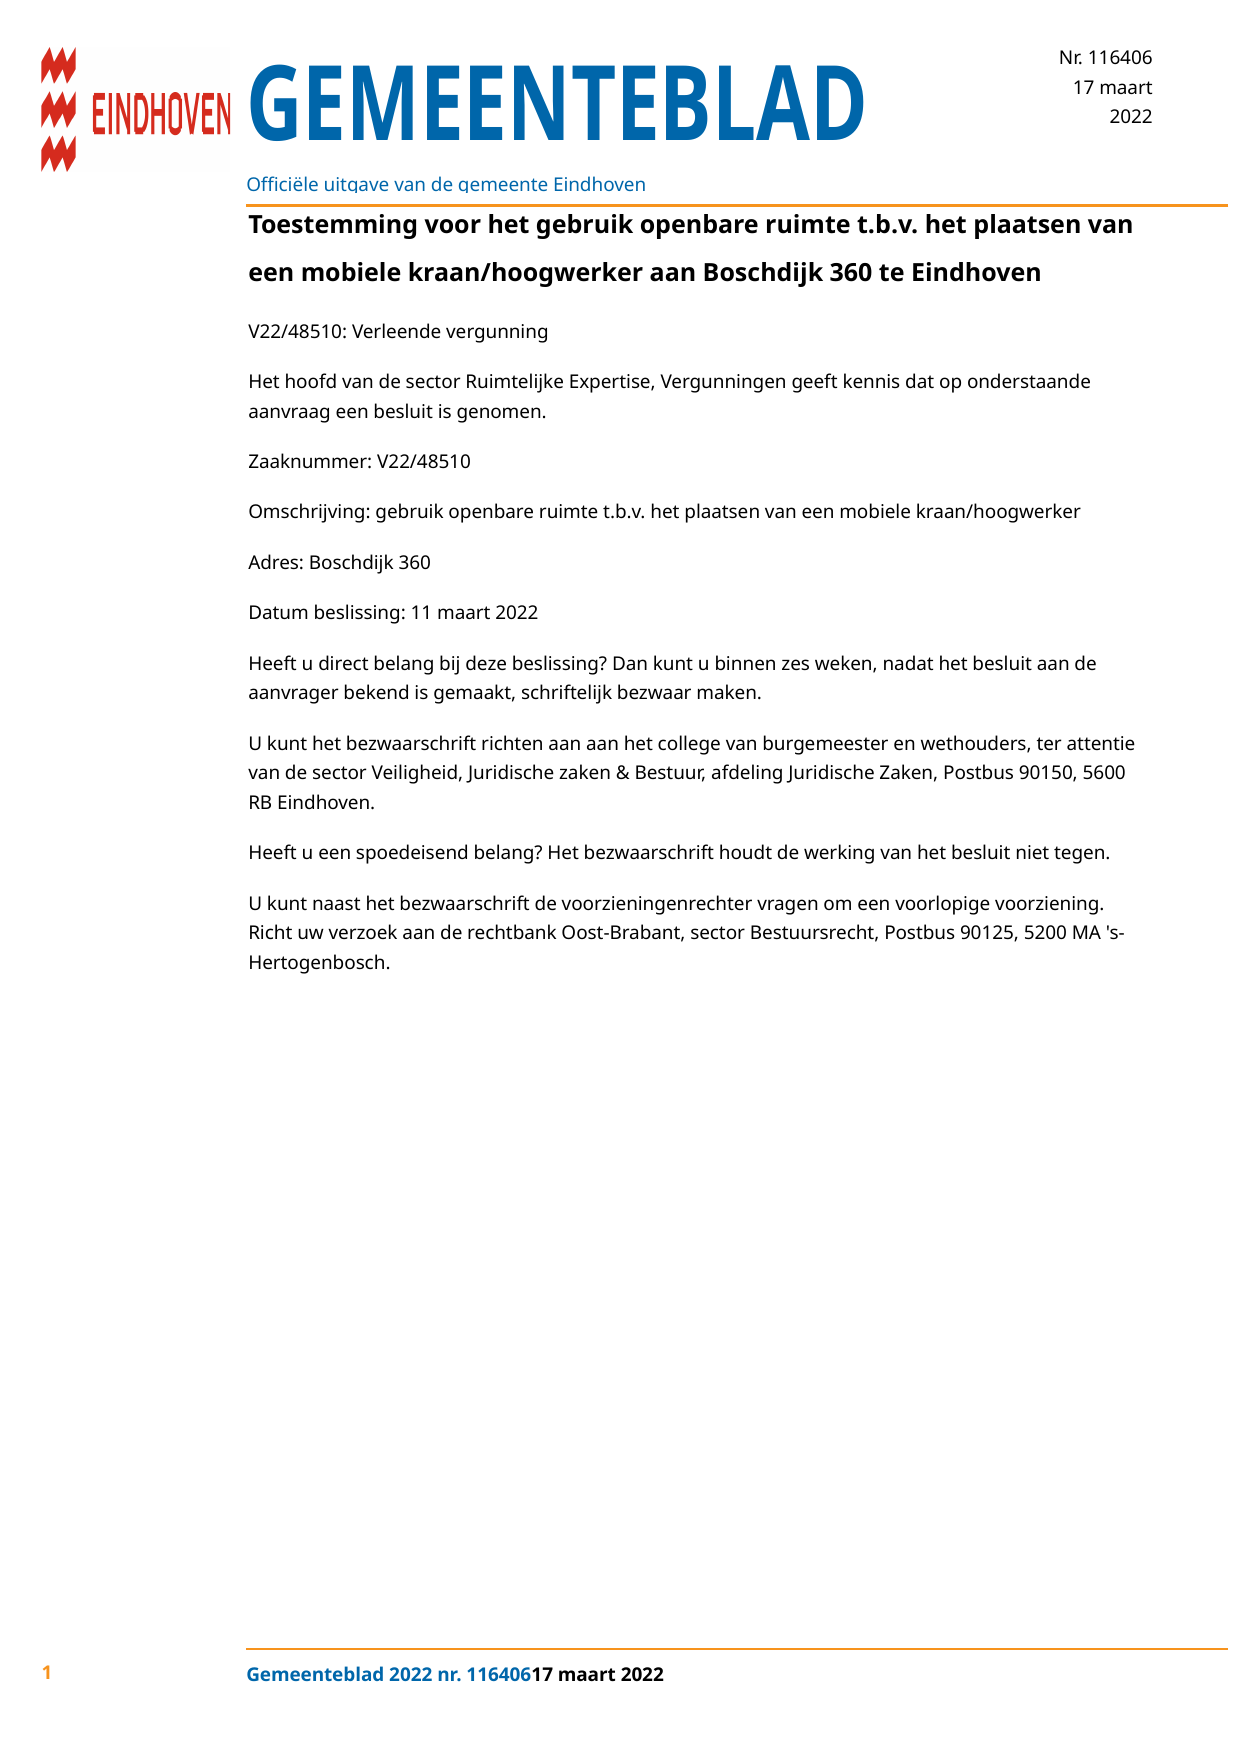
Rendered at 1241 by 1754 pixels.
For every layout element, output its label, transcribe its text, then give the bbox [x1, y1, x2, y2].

text U kunt naast het bezwaarschrift de voorzieningenrechter vragen om een voorlopige voorziening. Richt uw verzoek aan de rechtbank Oost-Brabant, sector Bestuursrecht, Postbus 90125, 5200 MA 's-Hertogenbosch. [248, 890, 1152, 975]
text V22/48510: Verleende vergunning [248, 318, 1152, 344]
text Heeft u een spoedeisend belang? Het bezwaarschrift houdt de werking van het besluit niet tegen. [248, 839, 1152, 865]
text Omschrijving: gebruik openbare ruimte t.b.v. het plaatsen van een mobiele kraan/hoogwerker [248, 499, 1152, 524]
text Datum beslissing: 11 maart 2022 [248, 599, 1152, 625]
text Het hoofd van de sector Ruimtelijke Expertise, Vergunningen geeft kennis dat op onderstaande aanvraag een besluit is genomen. [248, 368, 1152, 424]
text Toestemming voor het gebruik openbare ruimte t.b.v. het plaatsen van een mobiele kraan/hoogwerker aan Boschdijk 360 te Eindhoven [248, 207, 1152, 288]
picture [41, 47, 231, 172]
text Zaaknummer: V22/48510 [248, 448, 1152, 474]
text Heeft u direct belang bij deze beslissing? Dan kunt u binnen zes weken, nadat het besluit aan de aanvrager bekend is gemaakt, schriftelijk bezwaar maken. [248, 650, 1152, 705]
text Adres: Boschdijk 360 [248, 549, 1152, 575]
text U kunt het bezwaarschrift richten aan aan het college van burgemeester en wethouders, ter attentie van de sector Veiligheid, Juridische zaken & Bestuur, afdeling Juridische Zaken, Postbus 90150, 5600 RB Eindhoven. [248, 730, 1152, 815]
